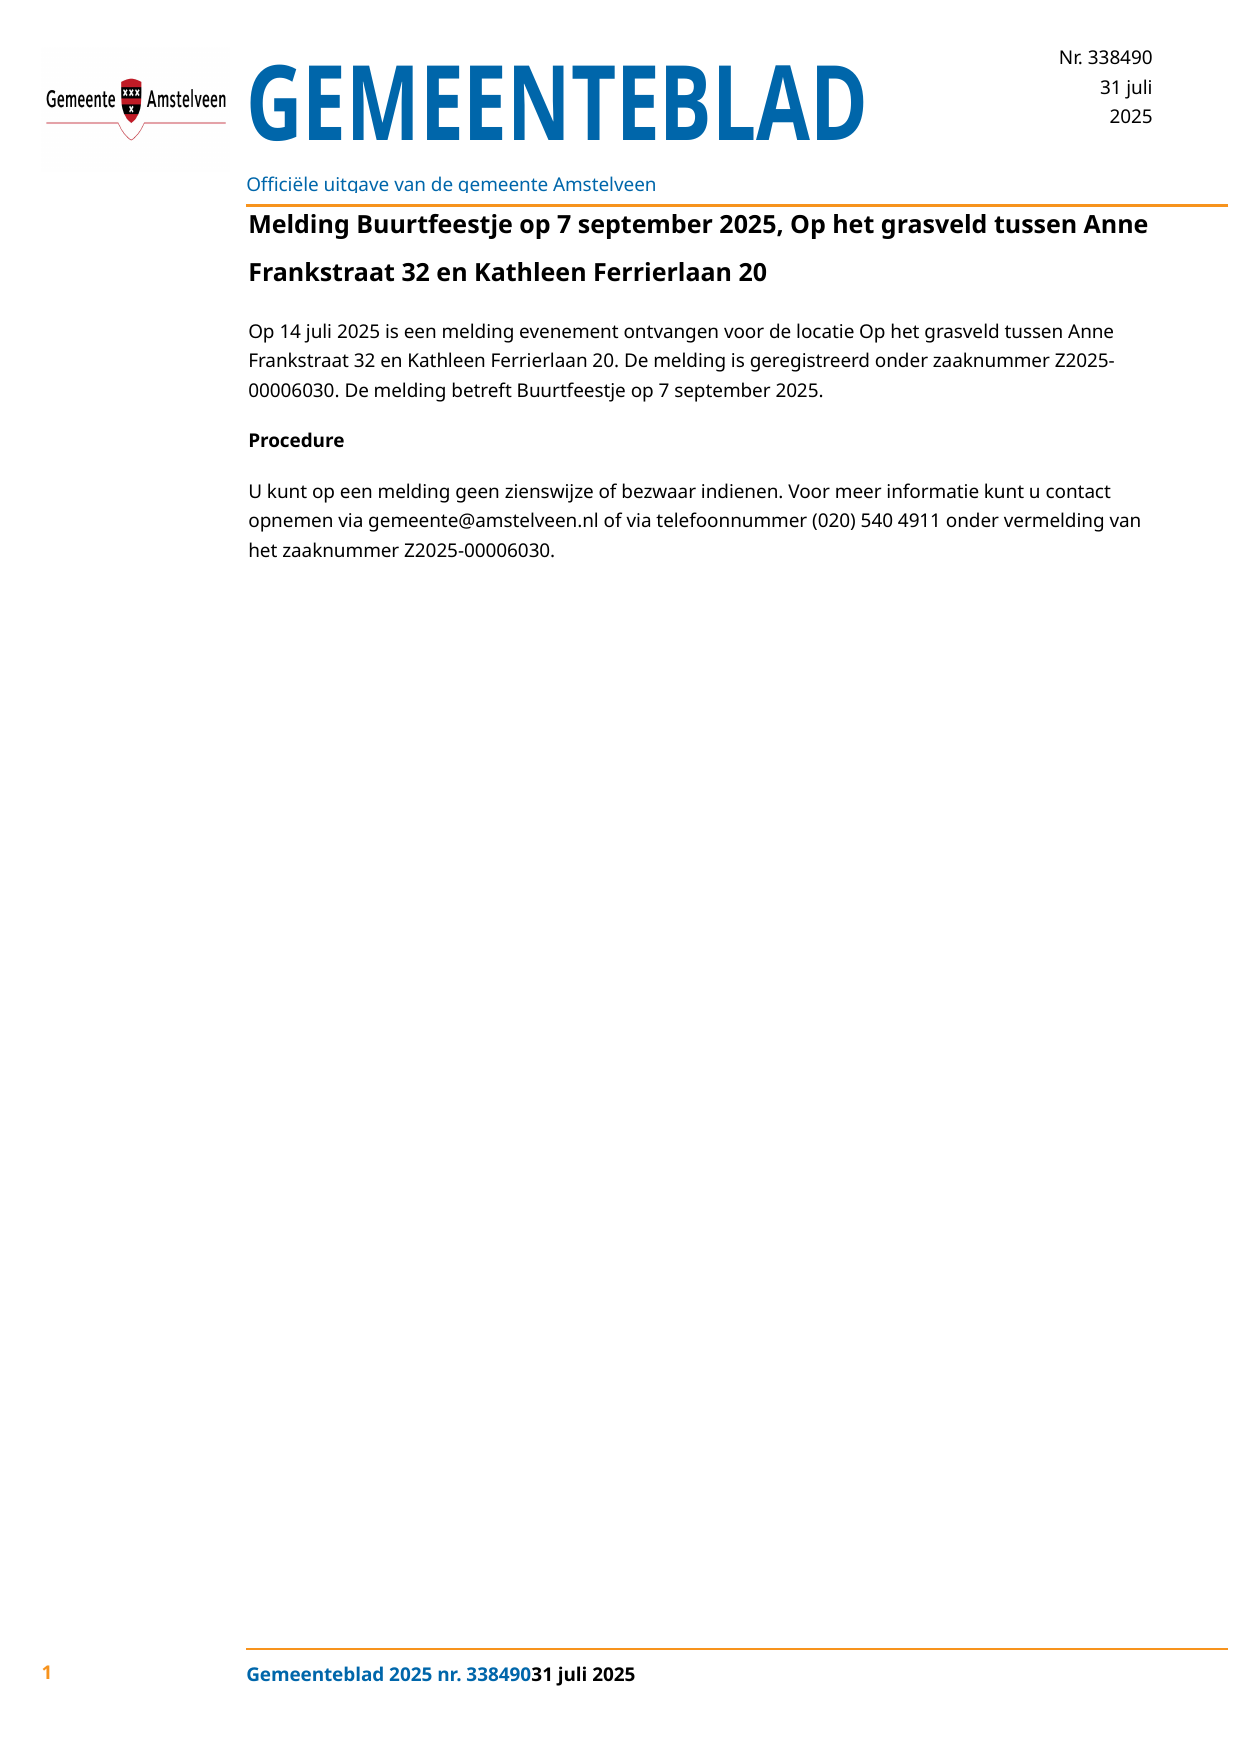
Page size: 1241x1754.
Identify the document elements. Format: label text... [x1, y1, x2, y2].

text Op 14 juli 2025 is een melding evenement ontvangen voor de locatie Op het grasveld tussen Anne Frankstraat 32 en Kathleen Ferrierlaan 20. De melding is geregistreerd onder zaaknummer Z2025-00006030. De melding betreft Buurtfeestje op 7 september 2025. [248, 318, 1152, 403]
picture [41, 47, 231, 172]
text Melding Buurtfeestje op 7 september 2025, Op het grasveld tussen Anne Frankstraat 32 en Kathleen Ferrierlaan 20 [248, 207, 1152, 288]
text U kunt op een melding geen zienswijze of bezwaar indienen. Voor meer informatie kunt u contact opnemen via gemeente@amstelveen.nl of via telefoonnummer (020) 540 4911 onder vermelding van het zaaknummer Z2025-00006030. [248, 478, 1152, 563]
text Procedure [248, 427, 1152, 453]
